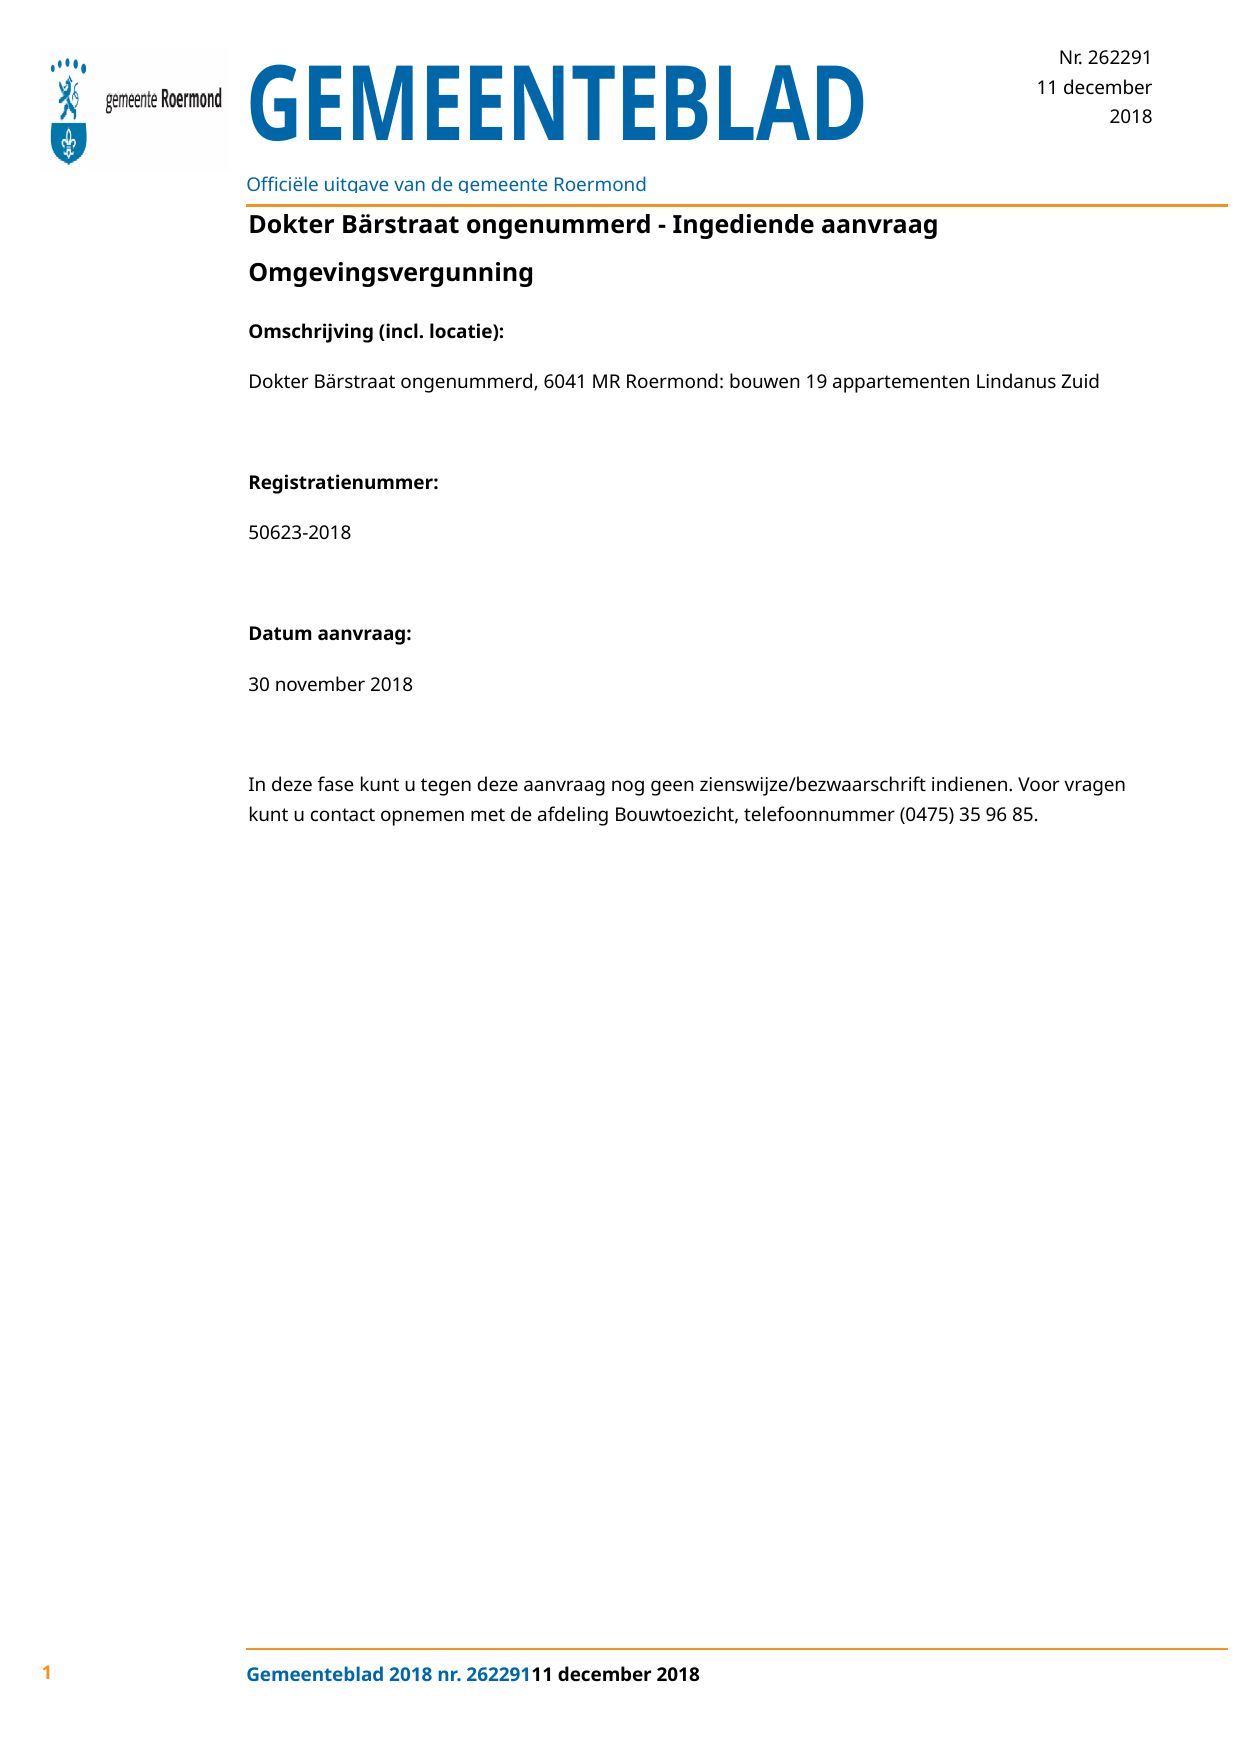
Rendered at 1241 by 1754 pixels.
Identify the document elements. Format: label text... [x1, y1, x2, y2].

text Dokter Bärstraat ongenummerd - Ingediende aanvraag Omgevingsvergunning [248, 207, 1152, 288]
text Dokter Bärstraat ongenummerd, 6041 MR Roermond: bouwen 19 appartementen Lindanus Zuid [248, 368, 1152, 394]
text 50623-2018 [248, 519, 1152, 545]
text Datum aanvraag: [248, 620, 1152, 646]
text In deze fase kunt u tegen deze aanvraag nog geen zienswijze/bezwaarschrift indienen. Voor vragen kunt u contact opnemen met de afdeling Bouwtoezicht, telefoonnummer (0475) 35 96 85. [248, 772, 1152, 827]
text Omschrijving (incl. locatie): [248, 318, 1152, 344]
text 30 november 2018 [248, 671, 1152, 697]
picture [41, 47, 231, 172]
text Registratienummer: [248, 469, 1152, 495]
